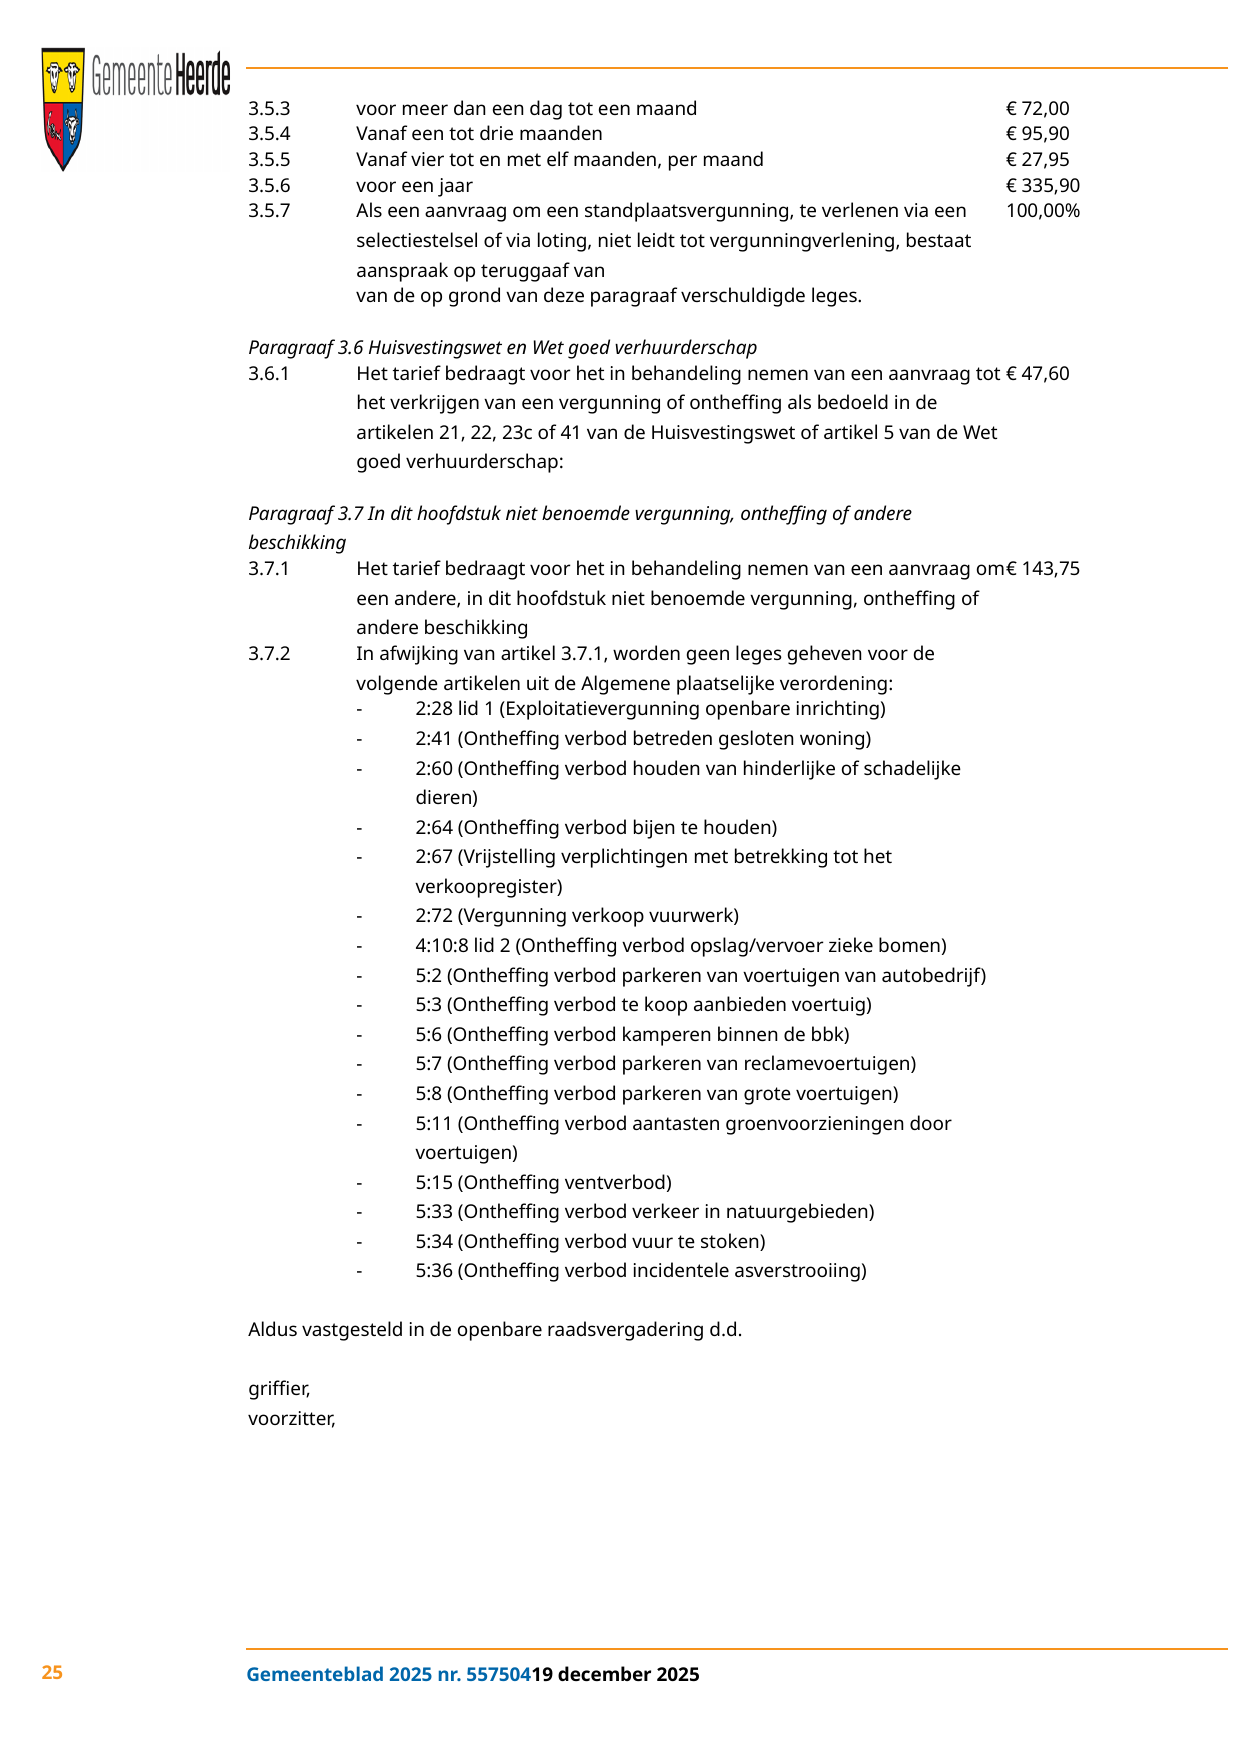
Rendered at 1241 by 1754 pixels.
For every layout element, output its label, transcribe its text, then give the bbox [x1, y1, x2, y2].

table_cell Het tarief bedraagt voor het in behandeling nemen van een aanvraag om een andere, in dit hoofdstuk niet benoemde vergunning, ontheffing of andere beschikking [356, 555, 1006, 640]
table_cell 3.5.6 [248, 172, 356, 198]
text Aldus vastgesteld in de openbare raadsvergadering d.d. [248, 1316, 1152, 1342]
table_cell Vanaf vier tot en met elf maanden, per maand [356, 146, 1006, 172]
table_cell voor een jaar [356, 172, 1006, 198]
table_cell 3.7.2 [248, 640, 356, 696]
picture [41, 47, 231, 172]
table_cell [248, 474, 356, 500]
table_cell 3.6.1 [248, 360, 356, 474]
table_cell 100,00% [1006, 198, 1152, 283]
table_cell 3.5.7 [248, 198, 356, 283]
table_cell [1006, 640, 1152, 696]
table_cell van de op grond van deze paragraaf verschuldigde leges. [356, 283, 1006, 308]
table_cell Het tarief bedraagt voor het in behandeling nemen van een aanvraag tot het verkrijgen van een vergunning of ontheffing als bedoeld in de artikelen 21, 22, 23c of 41 van de Huisvestingswet of artikel 5 van de Wet goed verhuurderschap: [356, 360, 1006, 474]
table_cell 3.5.4 [248, 121, 356, 146]
table_cell 3.5.5 [248, 146, 356, 172]
table_cell [1006, 474, 1152, 500]
table_cell [248, 283, 356, 308]
table_cell [1006, 500, 1152, 555]
table_cell [1006, 334, 1152, 360]
table_cell [248, 696, 356, 1283]
table_cell [1006, 283, 1152, 308]
table_cell [1006, 308, 1152, 334]
table_cell € 27,95 [1006, 146, 1152, 172]
table_cell [248, 308, 356, 334]
text voorzitter, [248, 1405, 1152, 1431]
table_cell 2:28 lid 1 (Exploitatievergunning openbare inrichting) 2:41 (Ontheffing verbod betreden gesloten woning) 2:60 (Ontheffing verbod houden van hinderlijke of schadelijke dieren) 2:64 (Ontheffing verbod bijen te houden) 2:67 (Vrijstelling verplichtingen met betrekking tot het verkoopregister) 2:72 (Vergunning verkoop vuurwerk) 4:10:8 lid 2 (Ontheffing verbod opslag/vervoer zieke bomen) 5:2 (Ontheffing verbod parkeren van voertuigen van autobedrijf) 5:3 (Ontheffing verbod te koop aanbieden voertuig) 5:6 (Ontheffing verbod kamperen binnen de bbk) 5:7 (Ontheffing verbod parkeren van reclamevoertuigen) 5:8 (Ontheffing verbod parkeren van grote voertuigen) 5:11 (Ontheffing verbod aantasten groenvoorzieningen door voertuigen) 5:15 (Ontheffing ventverbod) 5:33 (Ontheffing verbod verkeer in natuurgebieden) 5:34 (Ontheffing verbod vuur te stoken) 5:36 (Ontheffing verbod incidentele asverstrooiing) [356, 696, 1006, 1283]
table_cell 3.7.1 [248, 555, 356, 640]
table_cell [356, 474, 1006, 500]
table_cell Als een aanvraag om een standplaatsvergunning, te verlenen via een selectiestelsel of via loting, niet leidt tot vergunningverlening, bestaat aanspraak op teruggaaf van [356, 198, 1006, 283]
table_cell [356, 308, 1006, 334]
table_cell € 95,90 [1006, 121, 1152, 146]
table_cell € 143,75 [1006, 555, 1152, 640]
table_cell € 72,00 [1006, 95, 1152, 121]
table_cell Vanaf een tot drie maanden [356, 121, 1006, 146]
text griffier, [248, 1375, 1152, 1401]
table_cell voor meer dan een dag tot een maand [356, 95, 1006, 121]
table_cell € 335,90 [1006, 172, 1152, 198]
table_cell Paragraaf 3.6 Huisvestingswet en Wet goed verhuurderschap [248, 334, 1006, 360]
table_cell In afwijking van artikel 3.7.1, worden geen leges geheven voor de volgende artikelen uit de Algemene plaatselijke verordening: [356, 640, 1006, 696]
table_cell € 47,60 [1006, 360, 1152, 474]
table_cell [1006, 696, 1152, 1283]
table_cell Paragraaf 3.7 In dit hoofdstuk niet benoemde vergunning, ontheffing of andere beschikking [248, 500, 1006, 555]
table_cell 3.5.3 [248, 95, 356, 121]
